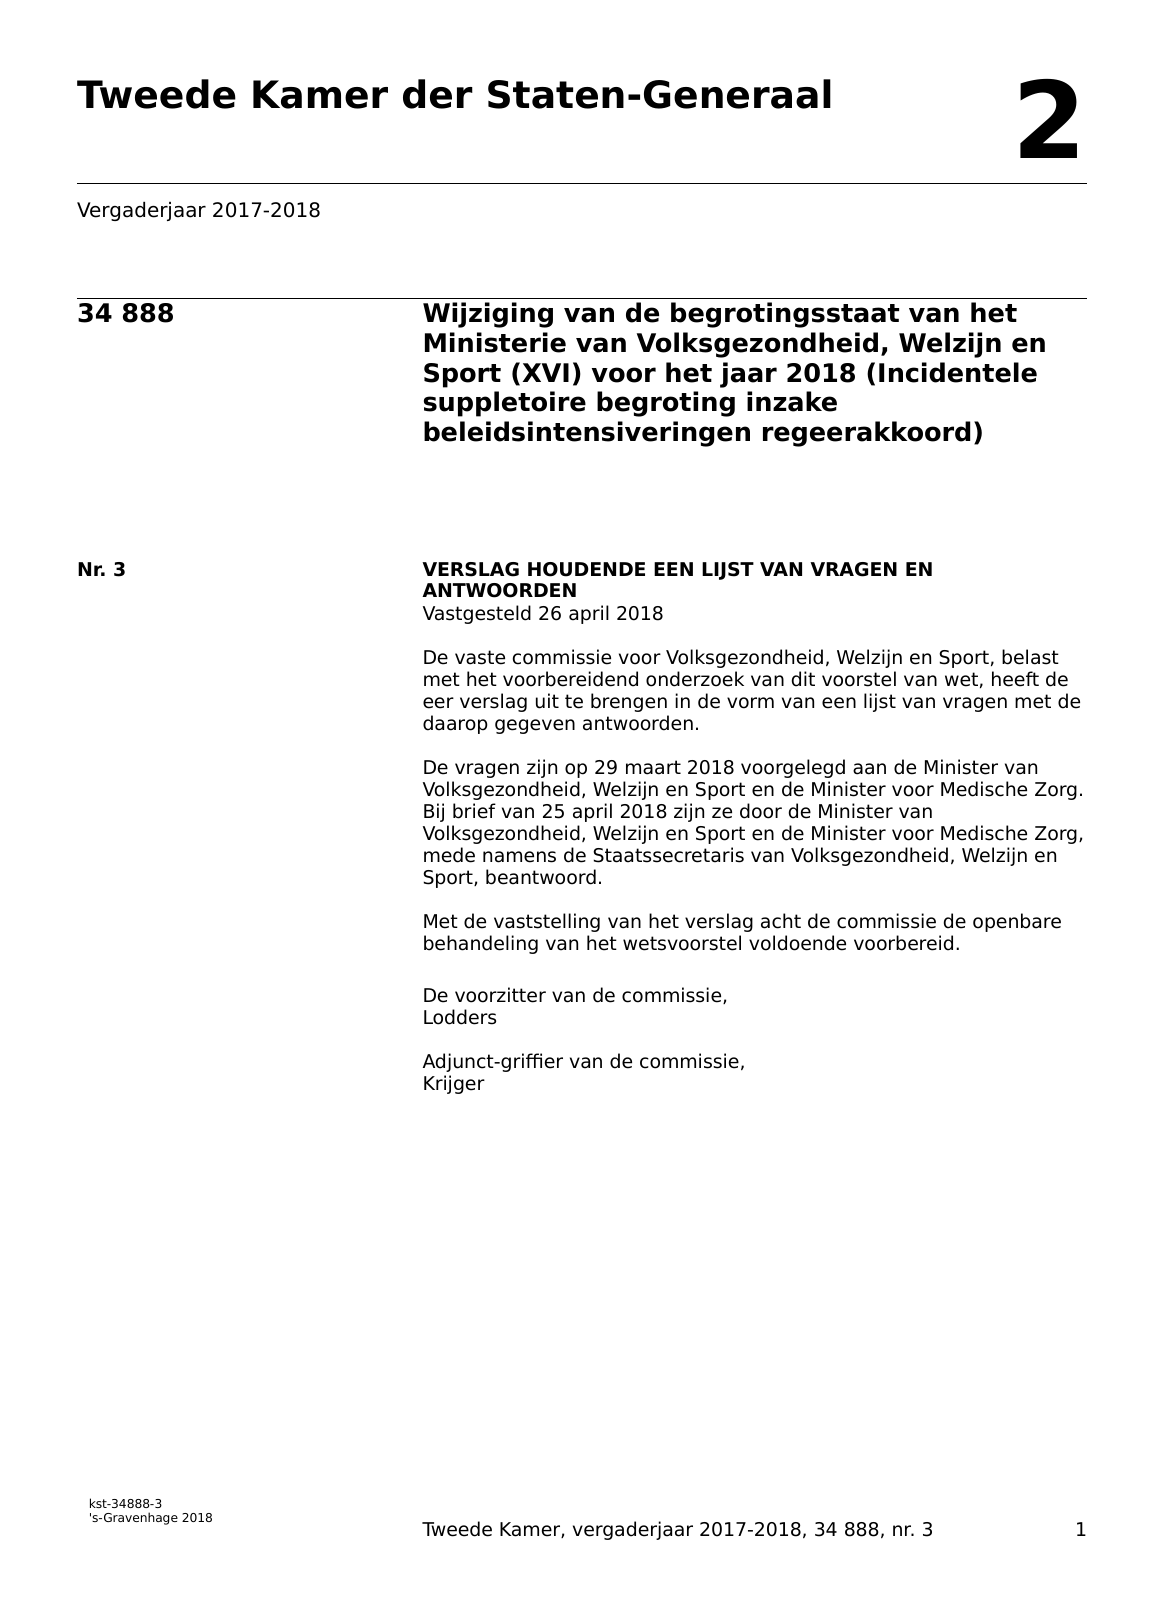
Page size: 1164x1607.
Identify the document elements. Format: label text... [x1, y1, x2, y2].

text De vaste commissie voor Volksgezondheid, Welzijn en Sport, belast met het voorbereidend onderzoek van dit voorstel van wet, heeft de eer verslag uit te brengen in de vorm van een lijst van vragen met de daarop gegeven antwoorden. [422, 647, 1087, 734]
text Vastgesteld 26 april 2018 [422, 602, 1087, 624]
table_cell Vergaderjaar 2017-2018 [77, 184, 1087, 298]
text Met de vaststelling van het verslag acht de commissie de openbare behandeling van het wetsvoorstel voldoende voorbereid. [422, 911, 1087, 955]
text Adjunct-griffier van de commissie, Krijger [422, 1051, 1087, 1095]
subtitle 34 888 Wijziging van de begrotingsstaat van het Ministerie van Volksgezondheid, Welzijn en Sport (XVI) voor het jaar 2018 (Incidentele suppletoire begroting inzake beleidsintensiveringen regeerakkoord) [77, 299, 1087, 447]
table_header 2 [886, 59, 1087, 183]
text 's-Gravenhage 2018 [88, 1511, 323, 1525]
text De vragen zijn op 29 maart 2018 voorgelegd aan de Minister van Volksgezondheid, Welzijn en Sport en de Minister voor Medische Zorg. Bij brief van 25 april 2018 zijn ze door de Minister van Volksgezondheid, Welzijn en Sport en de Minister voor Medische Zorg, mede namens de Staatssecretaris van Volksgezondheid, Welzijn en Sport, beantwoord. [422, 757, 1087, 888]
text kst-34888-3 [88, 1497, 323, 1511]
subtitle Nr. 3 VERSLAG HOUDENDE EEN LIJST VAN VRAGEN EN ANTWOORDEN [77, 558, 1087, 602]
table_header Tweede Kamer der Staten-Generaal [77, 59, 886, 183]
text De voorzitter van de commissie, Lodders [422, 985, 1087, 1029]
